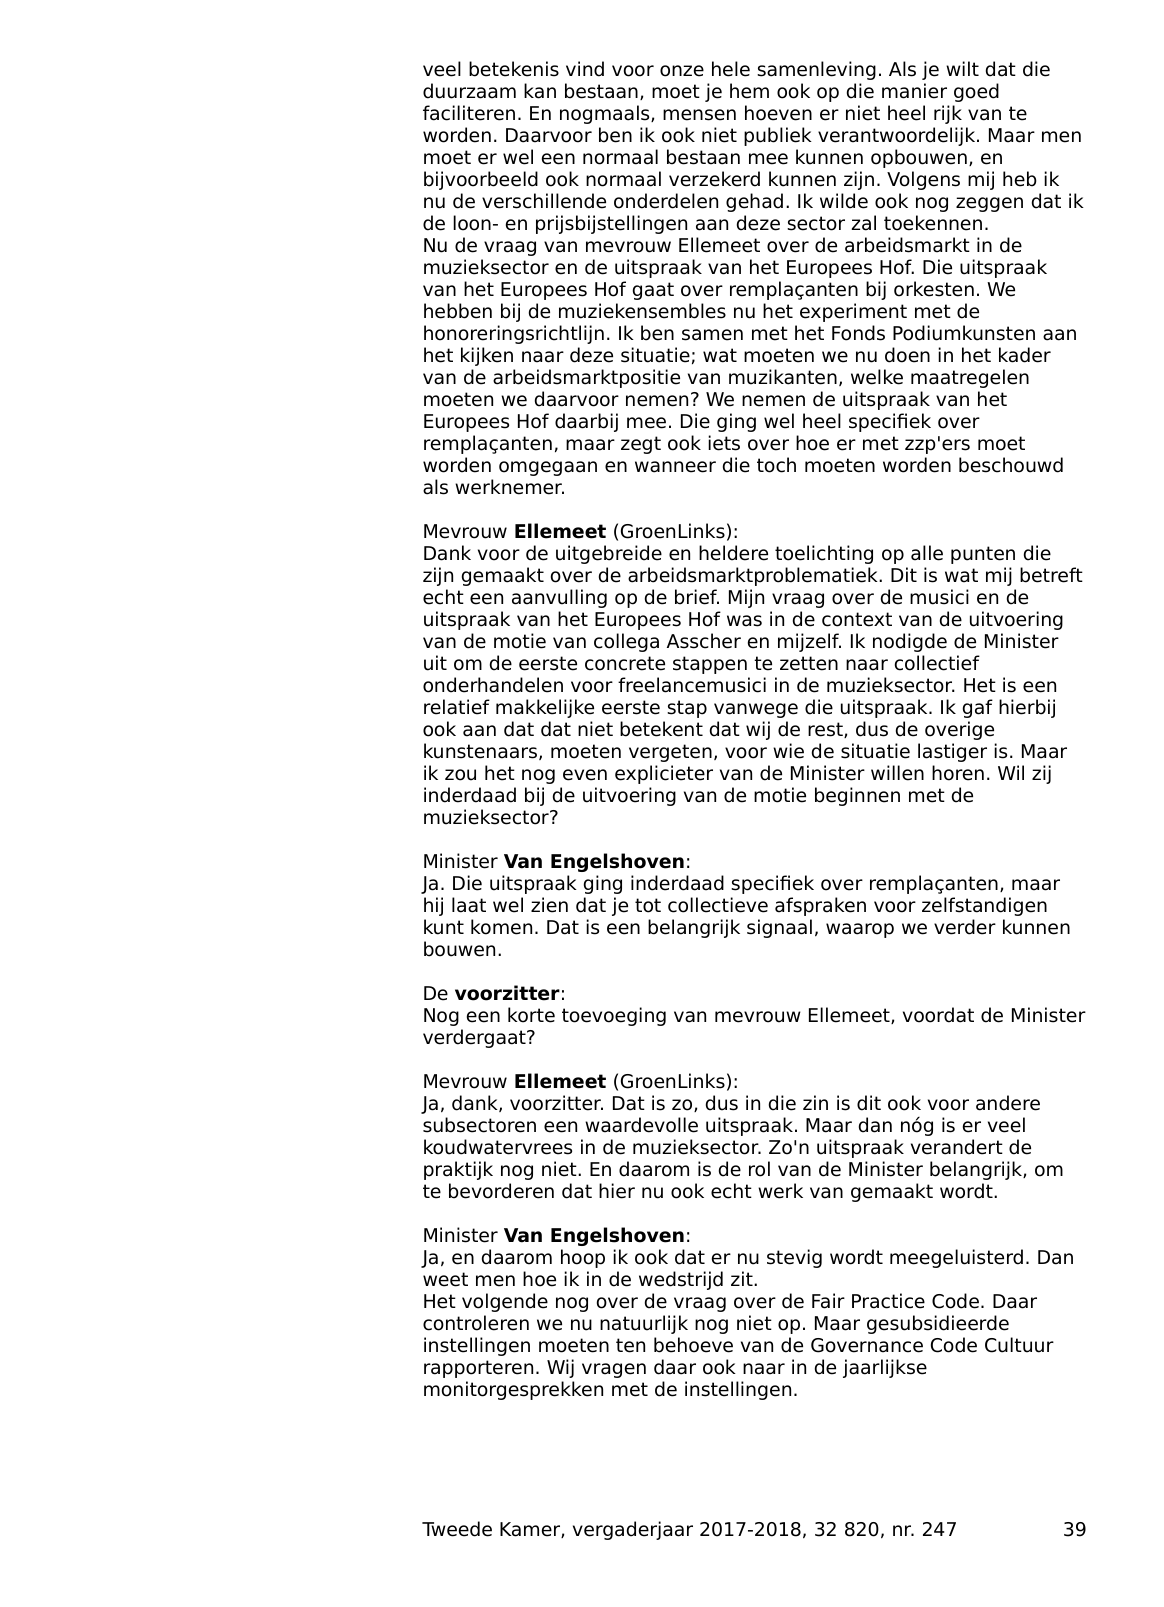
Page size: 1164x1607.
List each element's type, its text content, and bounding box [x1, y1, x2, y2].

text Dank voor de uitgebreide en heldere toelichting op alle punten die zijn gemaakt over de arbeidsmarktproblematiek. Dit is wat mij betreft echt een aanvulling op de brief. Mijn vraag over de musici en de uitspraak van het Europees Hof was in de context van de uitvoering van de motie van collega Asscher en mijzelf. Ik nodigde de Minister uit om de eerste concrete stappen te zetten naar collectief onderhandelen voor freelancemusici in de muzieksector. Het is een relatief makkelijke eerste stap vanwege die uitspraak. Ik gaf hierbij ook aan dat dat niet betekent dat wij de rest, dus de overige kunstenaars, moeten vergeten, voor wie de situatie lastiger is. Maar ik zou het nog even explicieter van de Minister willen horen. Wil zij inderdaad bij de uitvoering van de motie beginnen met de muzieksector? [422, 543, 1087, 828]
text Ja, dank, voorzitter. Dat is zo, dus in die zin is dit ook voor andere subsectoren een waardevolle uitspraak. Maar dan nóg is er veel koudwatervrees in de muzieksector. Zo'n uitspraak verandert de praktijk nog niet. En daarom is de rol van de Minister belangrijk, om te bevorderen dat hier nu ook echt werk van gemaakt wordt. [422, 1093, 1087, 1203]
text Mevrouw Ellemeet (GroenLinks): [422, 1071, 1087, 1093]
text Nog een korte toevoeging van mevrouw Ellemeet, voordat de Minister verdergaat? [422, 1005, 1087, 1049]
text Het volgende nog over de vraag over de Fair Practice Code. Daar controleren we nu natuurlijk nog niet op. Maar gesubsidieerde instellingen moeten ten behoeve van de Governance Code Cultuur rapporteren. Wij vragen daar ook naar in de jaarlijkse monitorgesprekken met de instellingen. [422, 1291, 1087, 1401]
text Minister Van Engelshoven: [422, 851, 1087, 873]
text Ja, en daarom hoop ik ook dat er nu stevig wordt meegeluisterd. Dan weet men hoe ik in de wedstrijd zit. [422, 1247, 1087, 1291]
text Minister Van Engelshoven: [422, 1225, 1087, 1247]
text veel betekenis vind voor onze hele samenleving. Als je wilt dat die duurzaam kan bestaan, moet je hem ook op die manier goed faciliteren. En nogmaals, mensen hoeven er niet heel rijk van te worden. Daarvoor ben ik ook niet publiek verantwoordelijk. Maar men moet er wel een normaal bestaan mee kunnen opbouwen, en bijvoorbeeld ook normaal verzekerd kunnen zijn. Volgens mij heb ik nu de verschillende onderdelen gehad. Ik wilde ook nog zeggen dat ik de loon- en prijsbijstellingen aan deze sector zal toekennen. [422, 59, 1087, 235]
text Nu de vraag van mevrouw Ellemeet over de arbeidsmarkt in de muzieksector en de uitspraak van het Europees Hof. Die uitspraak van het Europees Hof gaat over remplaçanten bij orkesten. We hebben bij de muziekensembles nu het experiment met de honoreringsrichtlijn. Ik ben samen met het Fonds Podiumkunsten aan het kijken naar deze situatie; wat moeten we nu doen in het kader van de arbeidsmarktpositie van muzikanten, welke maatregelen moeten we daarvoor nemen? We nemen de uitspraak van het Europees Hof daarbij mee. Die ging wel heel specifiek over remplaçanten, maar zegt ook iets over hoe er met zzp'ers moet worden omgegaan en wanneer die toch moeten worden beschouwd als werknemer. [422, 235, 1087, 499]
text De voorzitter: [422, 983, 1087, 1005]
text Mevrouw Ellemeet (GroenLinks): [422, 521, 1087, 543]
text Ja. Die uitspraak ging inderdaad specifiek over remplaçanten, maar hij laat wel zien dat je tot collectieve afspraken voor zelfstandigen kunt komen. Dat is een belangrijk signaal, waarop we verder kunnen bouwen. [422, 873, 1087, 961]
